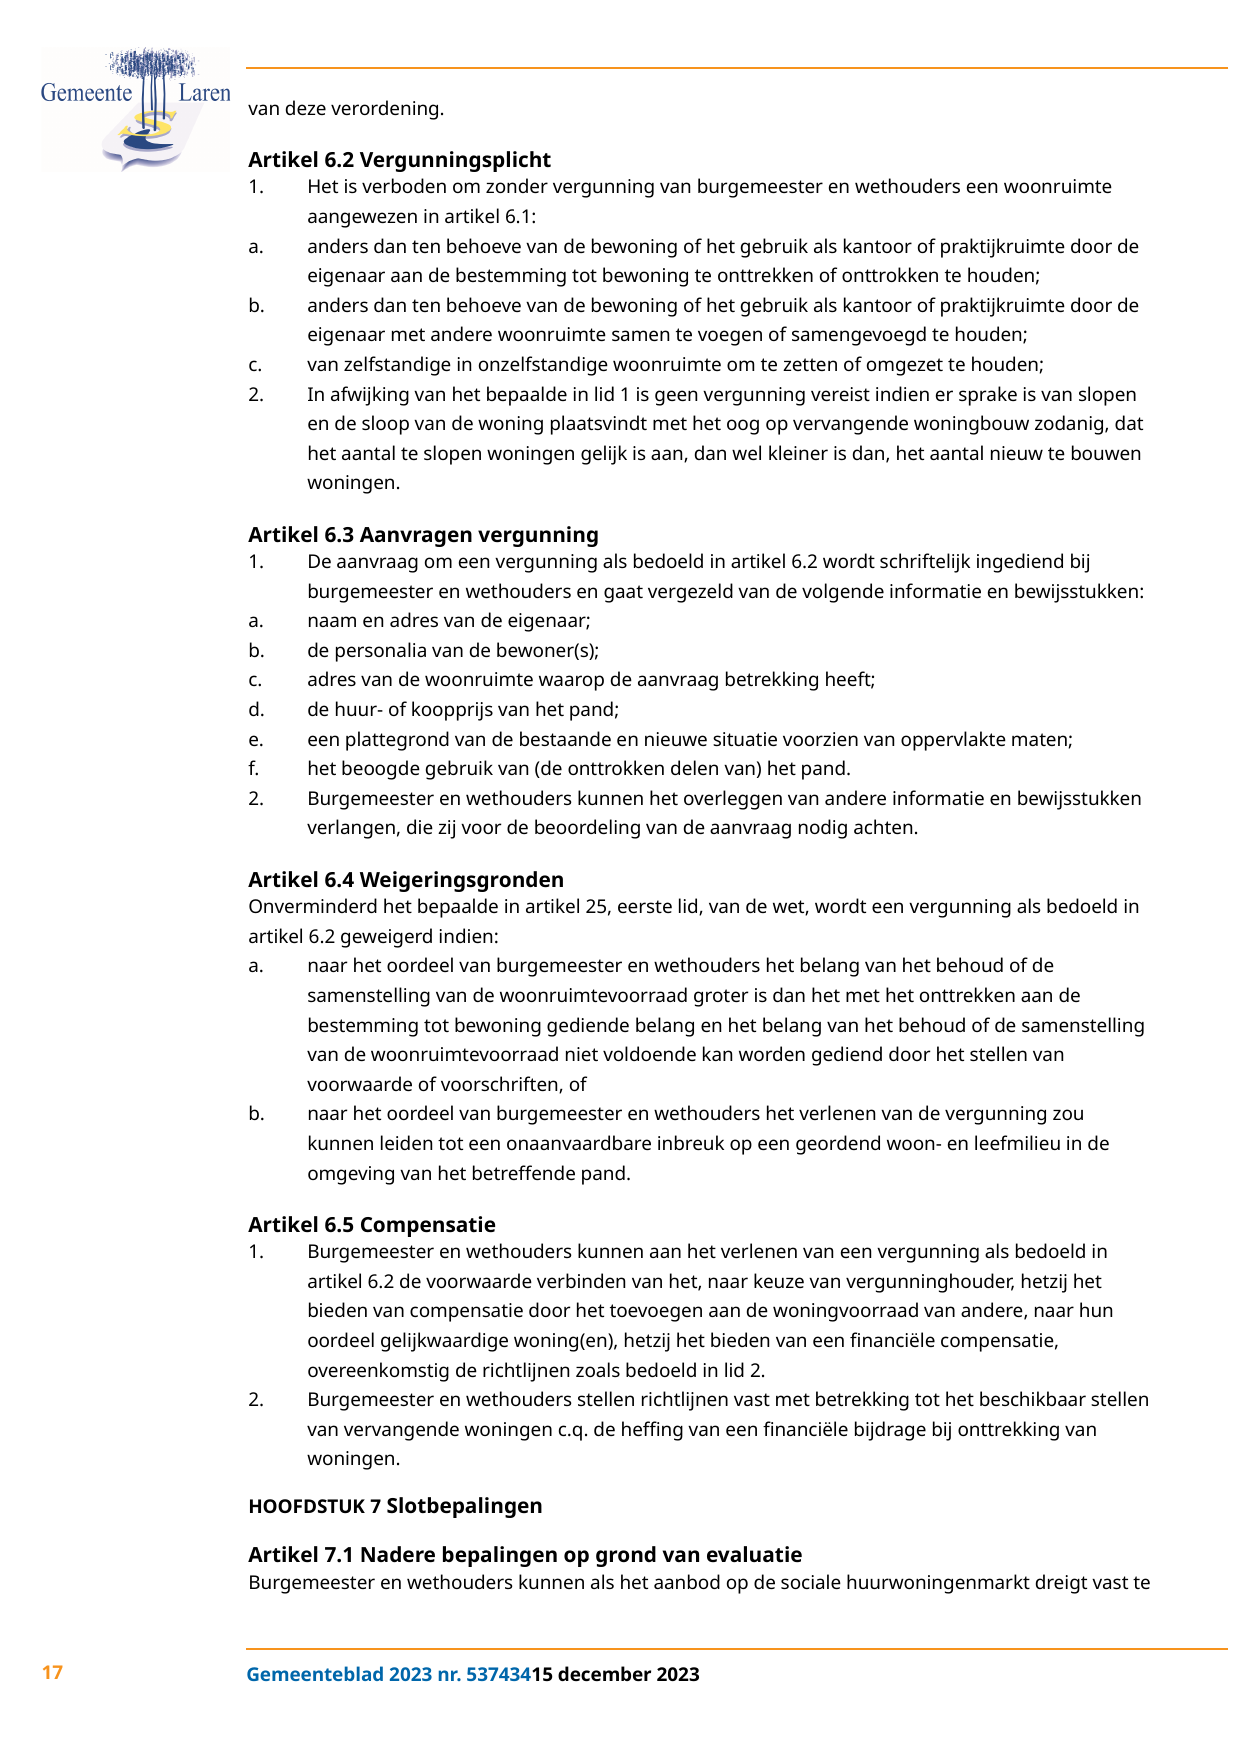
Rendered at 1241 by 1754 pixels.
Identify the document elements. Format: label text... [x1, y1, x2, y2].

text Artikel 6.3 Aanvragen vergunning [248, 520, 1152, 548]
list een plattegrond van de bestaande en nieuwe situatie voorzien van oppervlakte maten; [248, 726, 1152, 752]
list naar het oordeel van burgemeester en wethouders het belang van het behoud of de samenstelling van de woonruimtevoorraad groter is dan het met het onttrekken aan de bestemming tot bewoning gediende belang en het belang van het behoud of de samenstelling van de woonruimtevoorraad niet voldoende kan worden gediend door het stellen van voorwaarde of voorschriften, of [248, 953, 1152, 1097]
list anders dan ten behoeve van de bewoning of het gebruik als kantoor of praktijkruimte door de eigenaar aan de bestemming tot bewoning te onttrekken of onttrokken te houden; [248, 233, 1152, 288]
text Artikel 6.5 Compensatie [248, 1210, 1152, 1238]
list van zelfstandige in onzelfstandige woonruimte om te zetten of omgezet te houden; [248, 351, 1152, 377]
text Onverminderd het bepaalde in artikel 25, eerste lid, van de wet, wordt een vergunning als bedoeld in artikel 6.2 geweigerd indien: [248, 893, 1152, 949]
text HOOFDSTUK 7 Slotbepalingen [248, 1491, 1152, 1520]
list naar het oordeel van burgemeester en wethouders het verlenen van de vergunning zou kunnen leiden tot een onaanvaardbare inbreuk op een geordend woon- en leefmilieu in de omgeving van het betreffende pand. [248, 1101, 1152, 1185]
text Artikel 6.4 Weigeringsgronden [248, 865, 1152, 893]
list De aanvraag om een vergunning als bedoeld in artikel 6.2 wordt schriftelijk ingediend bij burgemeester en wethouders en gaat vergezeld van de volgende informatie en bewijsstukken: [248, 548, 1152, 604]
text Burgemeester en wethouders kunnen als het aanbod op de sociale huurwoningenmarkt dreigt vast te [248, 1569, 1152, 1595]
text Artikel 6.2 Vergunningsplicht [248, 145, 1152, 174]
text Artikel 7.1 Nadere bepalingen op grond van evaluatie [248, 1541, 1152, 1569]
picture [41, 47, 231, 172]
list anders dan ten behoeve van de bewoning of het gebruik als kantoor of praktijkruimte door de eigenaar met andere woonruimte samen te voegen of samengevoegd te houden; [248, 292, 1152, 347]
list Burgemeester en wethouders stellen richtlijnen vast met betrekking tot het beschikbaar stellen van vervangende woningen c.q. de heffing van een financiële bijdrage bij onttrekking van woningen. [248, 1386, 1152, 1471]
list de personalia van de bewoner(s); [248, 637, 1152, 663]
list naam en adres van de eigenaar; [248, 607, 1152, 633]
list In afwijking van het bepaalde in lid 1 is geen vergunning vereist indien er sprake is van slopen en de sloop van de woning plaatsvindt met het oog op vervangende woningbouw zodanig, dat het aantal te slopen woningen gelijk is aan, dan wel kleiner is dan, het aantal nieuw te bouwen woningen. [248, 381, 1152, 495]
list Het is verboden om zonder vergunning van burgemeester en wethouders een woonruimte aangewezen in artikel 6.1: [248, 174, 1152, 229]
text van deze verordening. [248, 95, 1152, 121]
list adres van de woonruimte waarop de aanvraag betrekking heeft; [248, 667, 1152, 692]
list het beoogde gebruik van (de onttrokken delen van) het pand. [248, 755, 1152, 781]
list Burgemeester en wethouders kunnen aan het verlenen van een vergunning als bedoeld in artikel 6.2 de voorwaarde verbinden van het, naar keuze van vergunninghouder, hetzij het bieden van compensatie door het toevoegen aan de woningvoorraad van andere, naar hun oordeel gelijkwaardige woning(en), hetzij het bieden van een financiële compensatie, overeenkomstig de richtlijnen zoals bedoeld in lid 2. [248, 1238, 1152, 1383]
list Burgemeester en wethouders kunnen het overleggen van andere informatie en bewijsstukken verlangen, die zij voor de beoordeling van de aanvraag nodig achten. [248, 785, 1152, 840]
list de huur- of koopprijs van het pand; [248, 696, 1152, 722]
